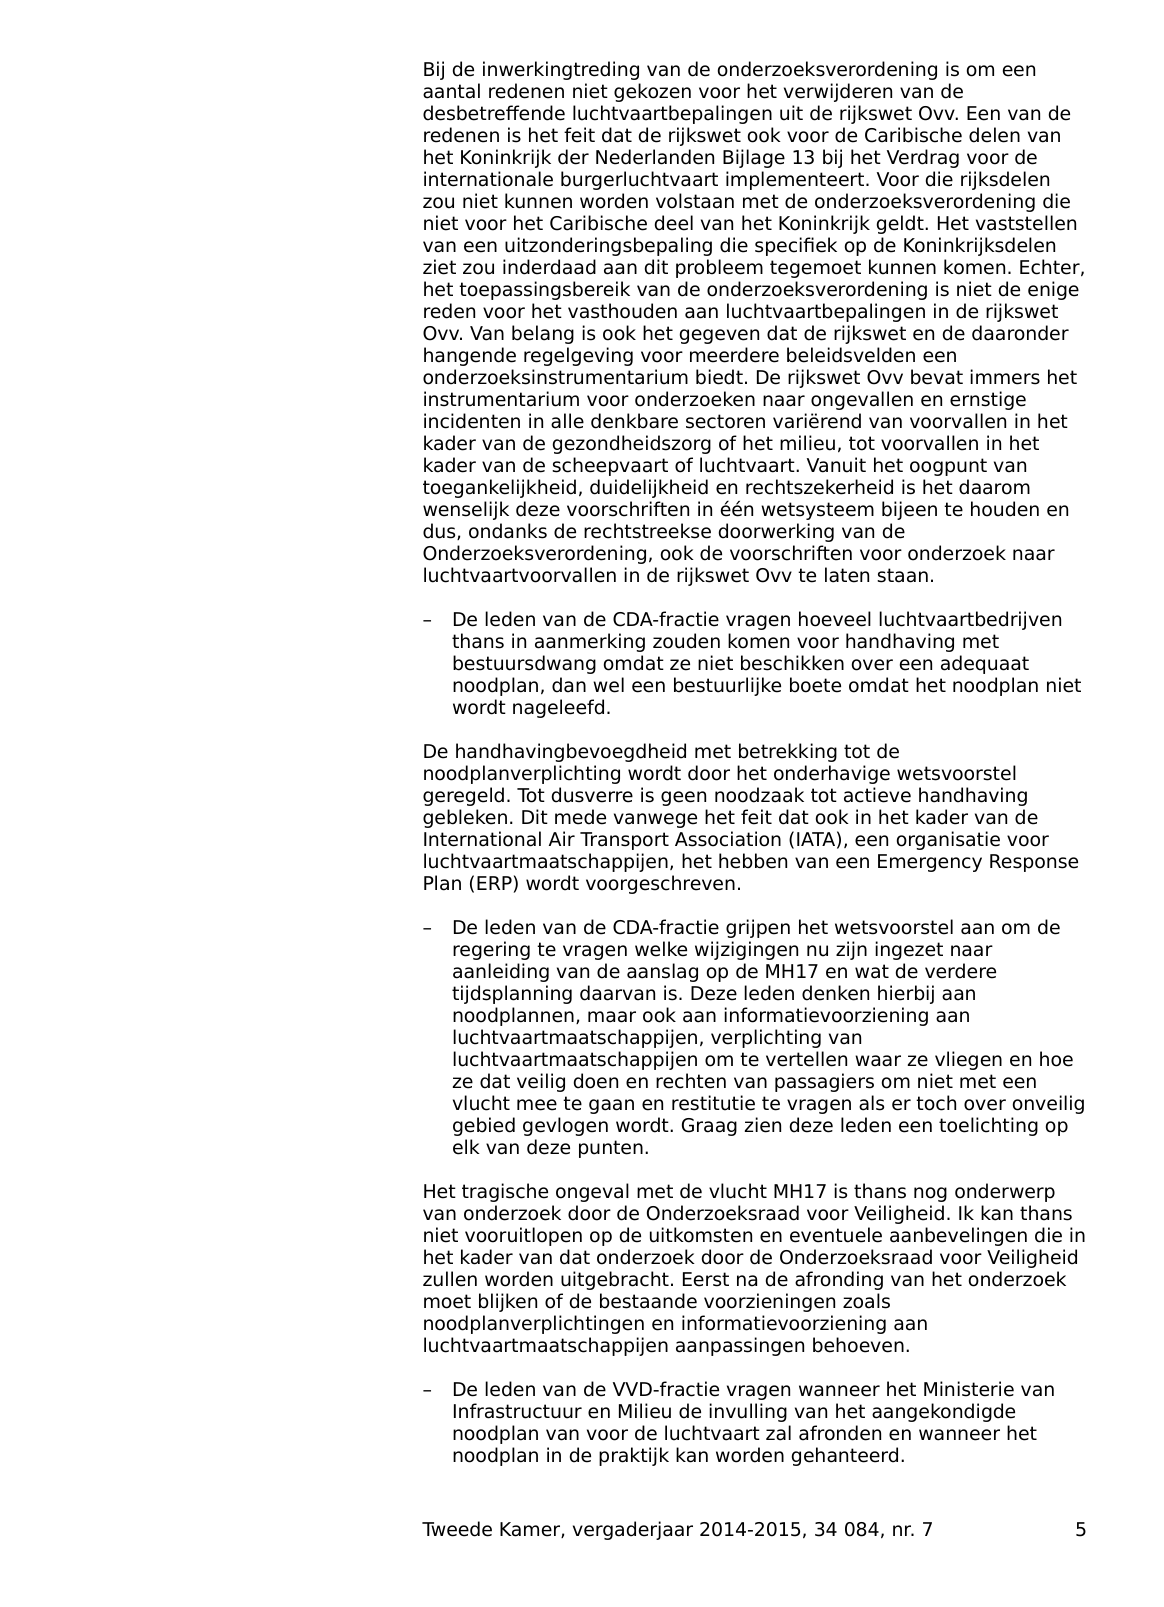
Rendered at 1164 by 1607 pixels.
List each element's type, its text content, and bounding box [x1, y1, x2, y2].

text De handhavingbevoegdheid met betrekking tot de noodplanverplichting wordt door het onderhavige wetsvoorstel geregeld. Tot dusverre is geen noodzaak tot actieve handhaving gebleken. Dit mede vanwege het feit dat ook in het kader van de International Air Transport Association (IATA), een organisatie voor luchtvaartmaatschappijen, het hebben van een Emergency Response Plan (ERP) wordt voorgeschreven. [422, 741, 1087, 895]
text – De leden van de CDA-fractie vragen hoeveel luchtvaartbedrijven thans in aanmerking zouden komen voor handhaving met bestuursdwang omdat ze niet beschikken over een adequaat noodplan, dan wel een bestuurlijke boete omdat het noodplan niet wordt nageleefd. [422, 609, 1087, 719]
text – De leden van de VVD-fractie vragen wanneer het Ministerie van Infrastructuur en Milieu de invulling van het aangekondigde noodplan van voor de luchtvaart zal afronden en wanneer het noodplan in de praktijk kan worden gehanteerd. [422, 1379, 1087, 1467]
text Het tragische ongeval met de vlucht MH17 is thans nog onderwerp van onderzoek door de Onderzoeksraad voor Veiligheid. Ik kan thans niet vooruitlopen op de uitkomsten en eventuele aanbevelingen die in het kader van dat onderzoek door de Onderzoeksraad voor Veiligheid zullen worden uitgebracht. Eerst na de afronding van het onderzoek moet blijken of de bestaande voorzieningen zoals noodplanverplichtingen en informatievoorziening aan luchtvaartmaatschappijen aanpassingen behoeven. [422, 1181, 1087, 1357]
text Bij de inwerkingtreding van de onderzoeksverordening is om een aantal redenen niet gekozen voor het verwijderen van de desbetreffende luchtvaartbepalingen uit de rijkswet Ovv. Een van de redenen is het feit dat de rijkswet ook voor de Caribische delen van het Koninkrijk der Nederlanden Bijlage 13 bij het Verdrag voor de internationale burgerluchtvaart implementeert. Voor die rijksdelen zou niet kunnen worden volstaan met de onderzoeksverordening die niet voor het Caribische deel van het Koninkrijk geldt. Het vaststellen van een uitzonderingsbepaling die specifiek op de Koninkrijksdelen ziet zou inderdaad aan dit probleem tegemoet kunnen komen. Echter, het toepassingsbereik van de onderzoeksverordening is niet de enige reden voor het vasthouden aan luchtvaartbepalingen in de rijkswet Ovv. Van belang is ook het gegeven dat de rijkswet en de daaronder hangende regelgeving voor meerdere beleidsvelden een onderzoeksinstrumentarium biedt. De rijkswet Ovv bevat immers het instrumentarium voor onderzoeken naar ongevallen en ernstige incidenten in alle denkbare sectoren variërend van voorvallen in het kader van de gezondheidszorg of het milieu, tot voorvallen in het kader van de scheepvaart of luchtvaart. Vanuit het oogpunt van toegankelijkheid, duidelijkheid en rechtszekerheid is het daarom wenselijk deze voorschriften in één wetsysteem bijeen te houden en dus, ondanks de rechtstreekse doorwerking van de Onderzoeksverordening, ook de voorschriften voor onderzoek naar luchtvaartvoorvallen in de rijkswet Ovv te laten staan. [422, 59, 1087, 587]
text – De leden van de CDA-fractie grijpen het wetsvoorstel aan om de regering te vragen welke wijzigingen nu zijn ingezet naar aanleiding van de aanslag op de MH17 en wat de verdere tijdsplanning daarvan is. Deze leden denken hierbij aan noodplannen, maar ook aan informatievoorziening aan luchtvaartmaatschappijen, verplichting van luchtvaartmaatschappijen om te vertellen waar ze vliegen en hoe ze dat veilig doen en rechten van passagiers om niet met een vlucht mee te gaan en restitutie te vragen als er toch over onveilig gebied gevlogen wordt. Graag zien deze leden een toelichting op elk van deze punten. [422, 917, 1087, 1159]
